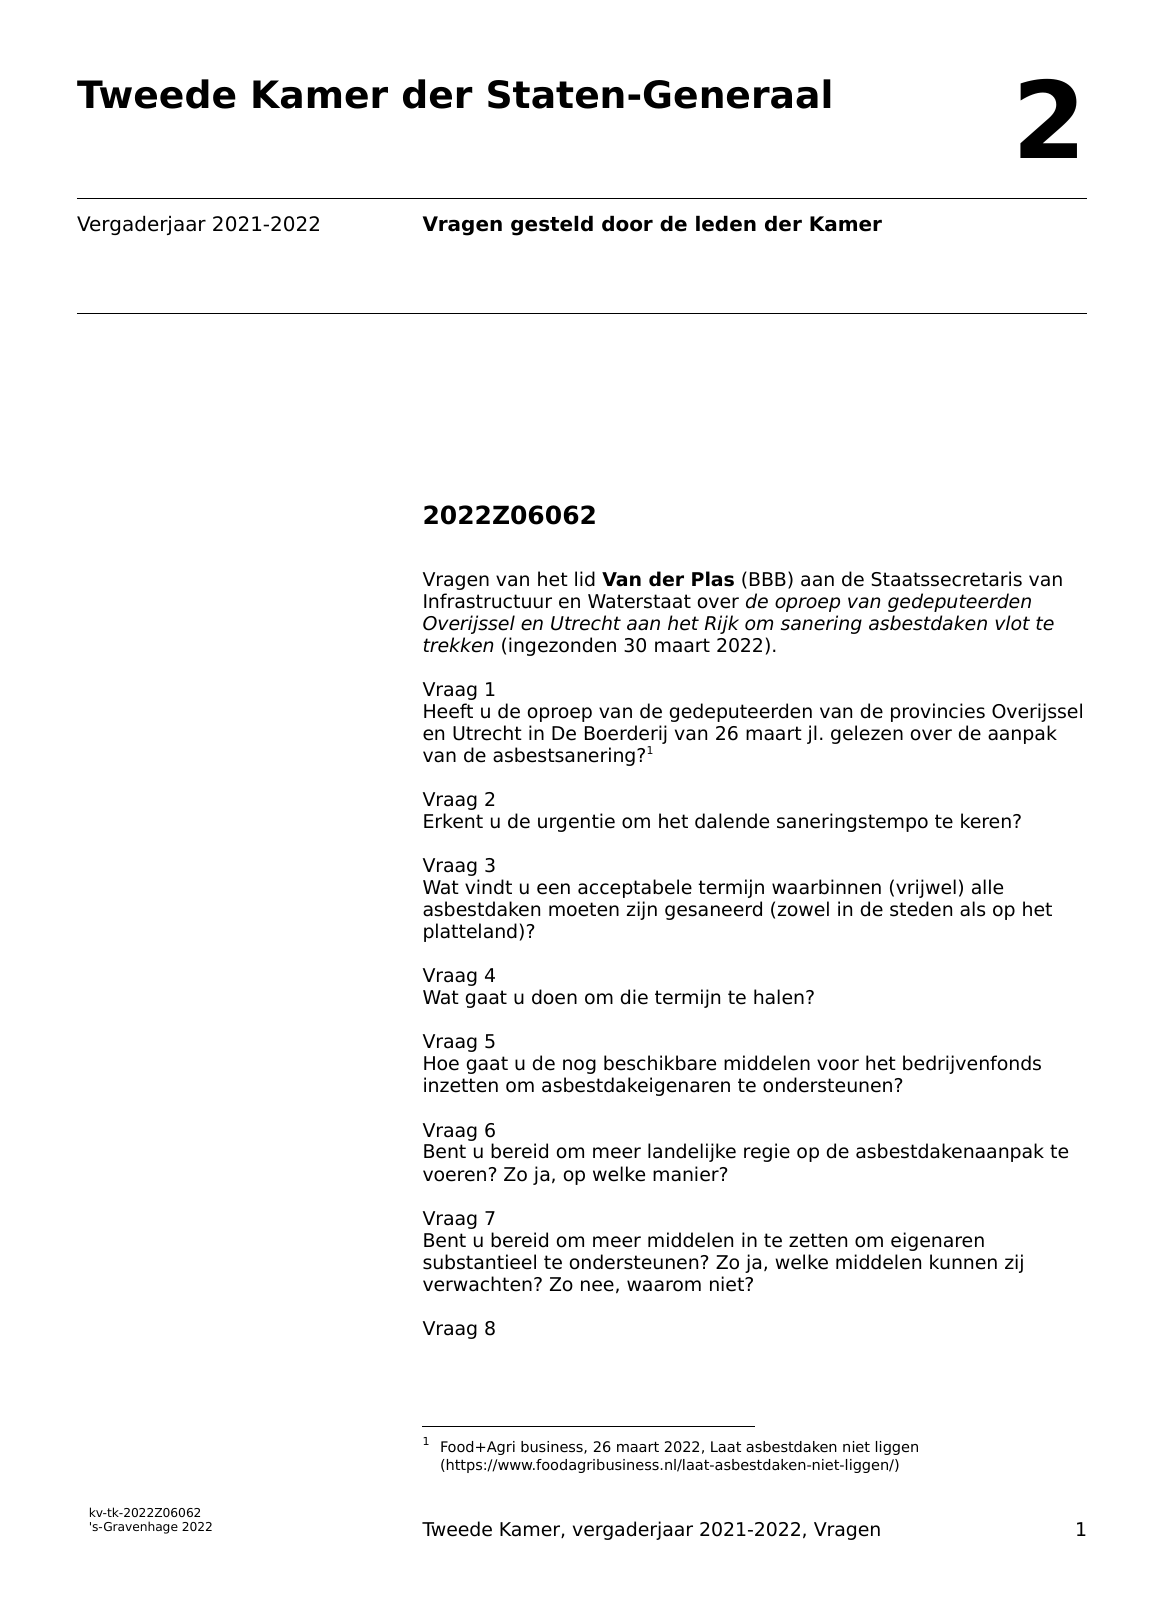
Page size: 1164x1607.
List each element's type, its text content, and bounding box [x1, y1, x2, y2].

table_cell Vragen gesteld door de leden der Kamer [422, 199, 1087, 313]
text Vraag 4 [422, 965, 1087, 987]
text 's-Gravenhage 2022 [88, 1520, 323, 1534]
text kv-tk-2022Z06062 [88, 1506, 323, 1520]
text Vraag 3 [422, 855, 1087, 877]
table_header Tweede Kamer der Staten-Generaal [77, 59, 886, 198]
text Vraag 5 [422, 1031, 1087, 1053]
text Erkent u de urgentie om het dalende saneringstempo te keren? [422, 811, 1087, 833]
table_cell Vergaderjaar 2021-2022 [77, 199, 422, 313]
text 2022Z06062 [422, 501, 1087, 531]
text Vragen van het lid Van der Plas (BBB) aan de Staatssecretaris van Infrastructuur en Waterstaat over de oproep van gedeputeerden Overijssel en Utrecht aan het Rijk om sanering asbestdaken vlot te trekken (ingezonden 30 maart 2022). [422, 569, 1087, 657]
text Bent u bereid om meer middelen in te zetten om eigenaren substantieel te ondersteunen? Zo ja, welke middelen kunnen zij verwachten? Zo nee, waarom niet? [422, 1229, 1087, 1296]
text Bent u bereid om meer landelijke regie op de asbestdakenaanpak te voeren? Zo ja, op welke manier? [422, 1141, 1087, 1185]
text Vraag 6 [422, 1119, 1087, 1141]
text Wat vindt u een acceptabele termijn waarbinnen (vrijwel) alle asbestdaken moeten zijn gesaneerd (zowel in de steden als op het platteland)? [422, 877, 1087, 943]
text Vraag 8 [422, 1318, 1087, 1340]
text Vraag 7 [422, 1208, 1087, 1229]
text Hoe gaat u de nog beschikbare middelen voor het bedrijvenfonds inzetten om asbestdakeigenaren te ondersteunen? [422, 1053, 1087, 1097]
text Wat gaat u doen om die termijn te halen? [422, 987, 1087, 1009]
text Food+Agri business, 26 maart 2022, Laat asbestdaken niet liggen (https://www.foodagribusiness.nl/laat-asbestdaken-niet-liggen/) [422, 1435, 1087, 1474]
text Vraag 2 [422, 789, 1087, 811]
text Heeft u de oproep van de gedeputeerden van de provincies Overijssel en Utrecht in De Boerderij van 26 maart jl. gelezen over de aanpak van de asbestsanering? [422, 701, 1087, 767]
table_header 2 [886, 59, 1087, 198]
text Vraag 1 [422, 679, 1087, 701]
